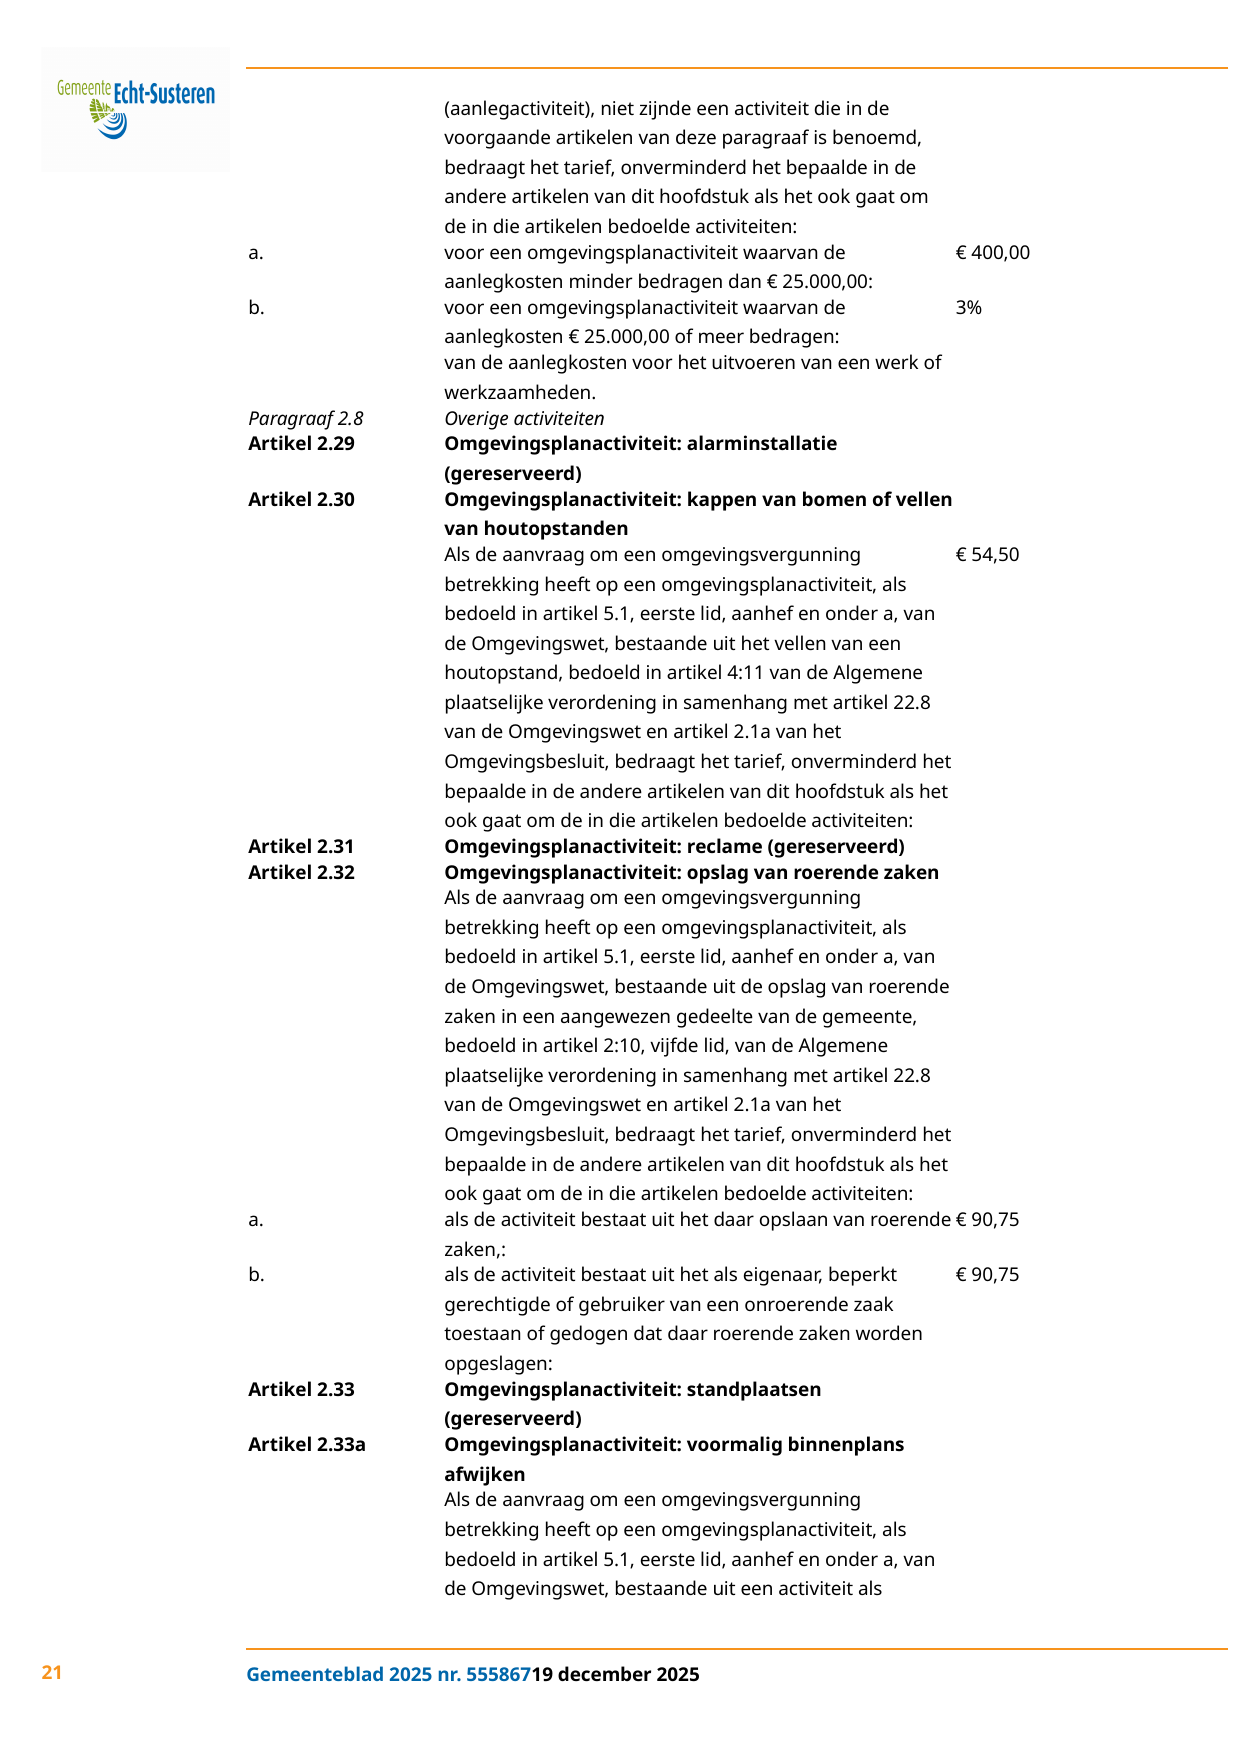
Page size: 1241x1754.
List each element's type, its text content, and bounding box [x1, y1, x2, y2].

table_cell (aanlegactiviteit), niet zijnde een activiteit die in de voorgaande artikelen van deze paragraaf is benoemd, bedraagt het tarief, onverminderd het bepaalde in de andere artikelen van dit hoofdstuk als het ook gaat om de in die artikelen bedoelde activiteiten: [444, 95, 956, 239]
table_cell [956, 1431, 1152, 1487]
table_cell 3% [956, 294, 1152, 349]
table_cell Artikel 2.33a [248, 1431, 444, 1487]
table_cell [956, 859, 1152, 884]
table_cell [956, 1487, 1152, 1601]
table_cell [248, 95, 444, 239]
table_cell b. [248, 294, 444, 349]
table_cell [956, 833, 1152, 859]
table_cell Artikel 2.29 [248, 431, 444, 486]
picture [41, 47, 231, 172]
table_cell € 400,00 [956, 239, 1152, 294]
table_cell Omgevingsplanactiviteit: kappen van bomen of vellen van houtopstanden [444, 486, 956, 541]
table_cell [248, 541, 444, 833]
table_cell Omgevingsplanactiviteit: alarminstallatie (gereserveerd) [444, 431, 956, 486]
table_cell [956, 885, 1152, 1206]
table_cell [956, 95, 1152, 239]
table_cell [956, 431, 1152, 486]
table_cell als de activiteit bestaat uit het als eigenaar, beperkt gerechtigde of gebruiker van een onroerende zaak toestaan of gedogen dat daar roerende zaken worden opgeslagen: [444, 1261, 956, 1376]
table_cell Als de aanvraag om een omgevingsvergunning betrekking heeft op een omgevingsplanactiviteit, als bedoeld in artikel 5.1, eerste lid, aanhef en onder a, van de Omgevingswet, bestaande uit het vellen van een houtopstand, bedoeld in artikel 4:11 van de Algemene plaatselijke verordening in samenhang met artikel 22.8 van de Omgevingswet en artikel 2.1a van het Omgevingsbesluit, bedraagt het tarief, onverminderd het bepaalde in de andere artikelen van dit hoofdstuk als het ook gaat om de in die artikelen bedoelde activiteiten: [444, 541, 956, 833]
table_cell [956, 350, 1152, 405]
table_cell voor een omgevingsplanactiviteit waarvan de aanlegkosten minder bedragen dan € 25.000,00: [444, 239, 956, 294]
table_cell € 54,50 [956, 541, 1152, 833]
table_cell voor een omgevingsplanactiviteit waarvan de aanlegkosten € 25.000,00 of meer bedragen: [444, 294, 956, 349]
table_cell [956, 405, 1152, 431]
table_cell € 90,75 [956, 1206, 1152, 1261]
table_cell Omgevingsplanactiviteit: standplaatsen (gereserveerd) [444, 1376, 956, 1431]
table_cell Artikel 2.32 [248, 859, 444, 884]
table_cell van de aanlegkosten voor het uitvoeren van een werk of werkzaamheden. [444, 350, 956, 405]
table_cell [248, 350, 444, 405]
table_cell Omgevingsplanactiviteit: reclame (gereserveerd) [444, 833, 956, 859]
table_cell Als de aanvraag om een omgevingsvergunning betrekking heeft op een omgevingsplanactiviteit, als bedoeld in artikel 5.1, eerste lid, aanhef en onder a, van de Omgevingswet, bestaande uit de opslag van roerende zaken in een aangewezen gedeelte van de gemeente, bedoeld in artikel 2:10, vijfde lid, van de Algemene plaatselijke verordening in samenhang met artikel 22.8 van de Omgevingswet en artikel 2.1a van het Omgevingsbesluit, bedraagt het tarief, onverminderd het bepaalde in de andere artikelen van dit hoofdstuk als het ook gaat om de in die artikelen bedoelde activiteiten: [444, 885, 956, 1206]
table_cell Paragraaf 2.8 [248, 405, 444, 431]
table_cell b. [248, 1261, 444, 1376]
table_cell Artikel 2.30 [248, 486, 444, 541]
table_cell als de activiteit bestaat uit het daar opslaan van roerende zaken,: [444, 1206, 956, 1261]
table_cell Overige activiteiten [444, 405, 956, 431]
table_cell Omgevingsplanactiviteit: voormalig binnenplans afwijken [444, 1431, 956, 1487]
table_cell a. [248, 1206, 444, 1261]
table_cell [956, 1376, 1152, 1431]
table_cell [956, 486, 1152, 541]
table_cell a. [248, 239, 444, 294]
table_cell Omgevingsplanactiviteit: opslag van roerende zaken [444, 859, 956, 884]
table_cell [248, 885, 444, 1206]
table_cell Artikel 2.31 [248, 833, 444, 859]
table_cell Artikel 2.33 [248, 1376, 444, 1431]
table_cell € 90,75 [956, 1261, 1152, 1376]
table_cell [248, 1487, 444, 1601]
table_cell Als de aanvraag om een omgevingsvergunning betrekking heeft op een omgevingsplanactiviteit, als bedoeld in artikel 5.1, eerste lid, aanhef en onder a, van de Omgevingswet, bestaande uit een activiteit als [444, 1487, 956, 1601]
